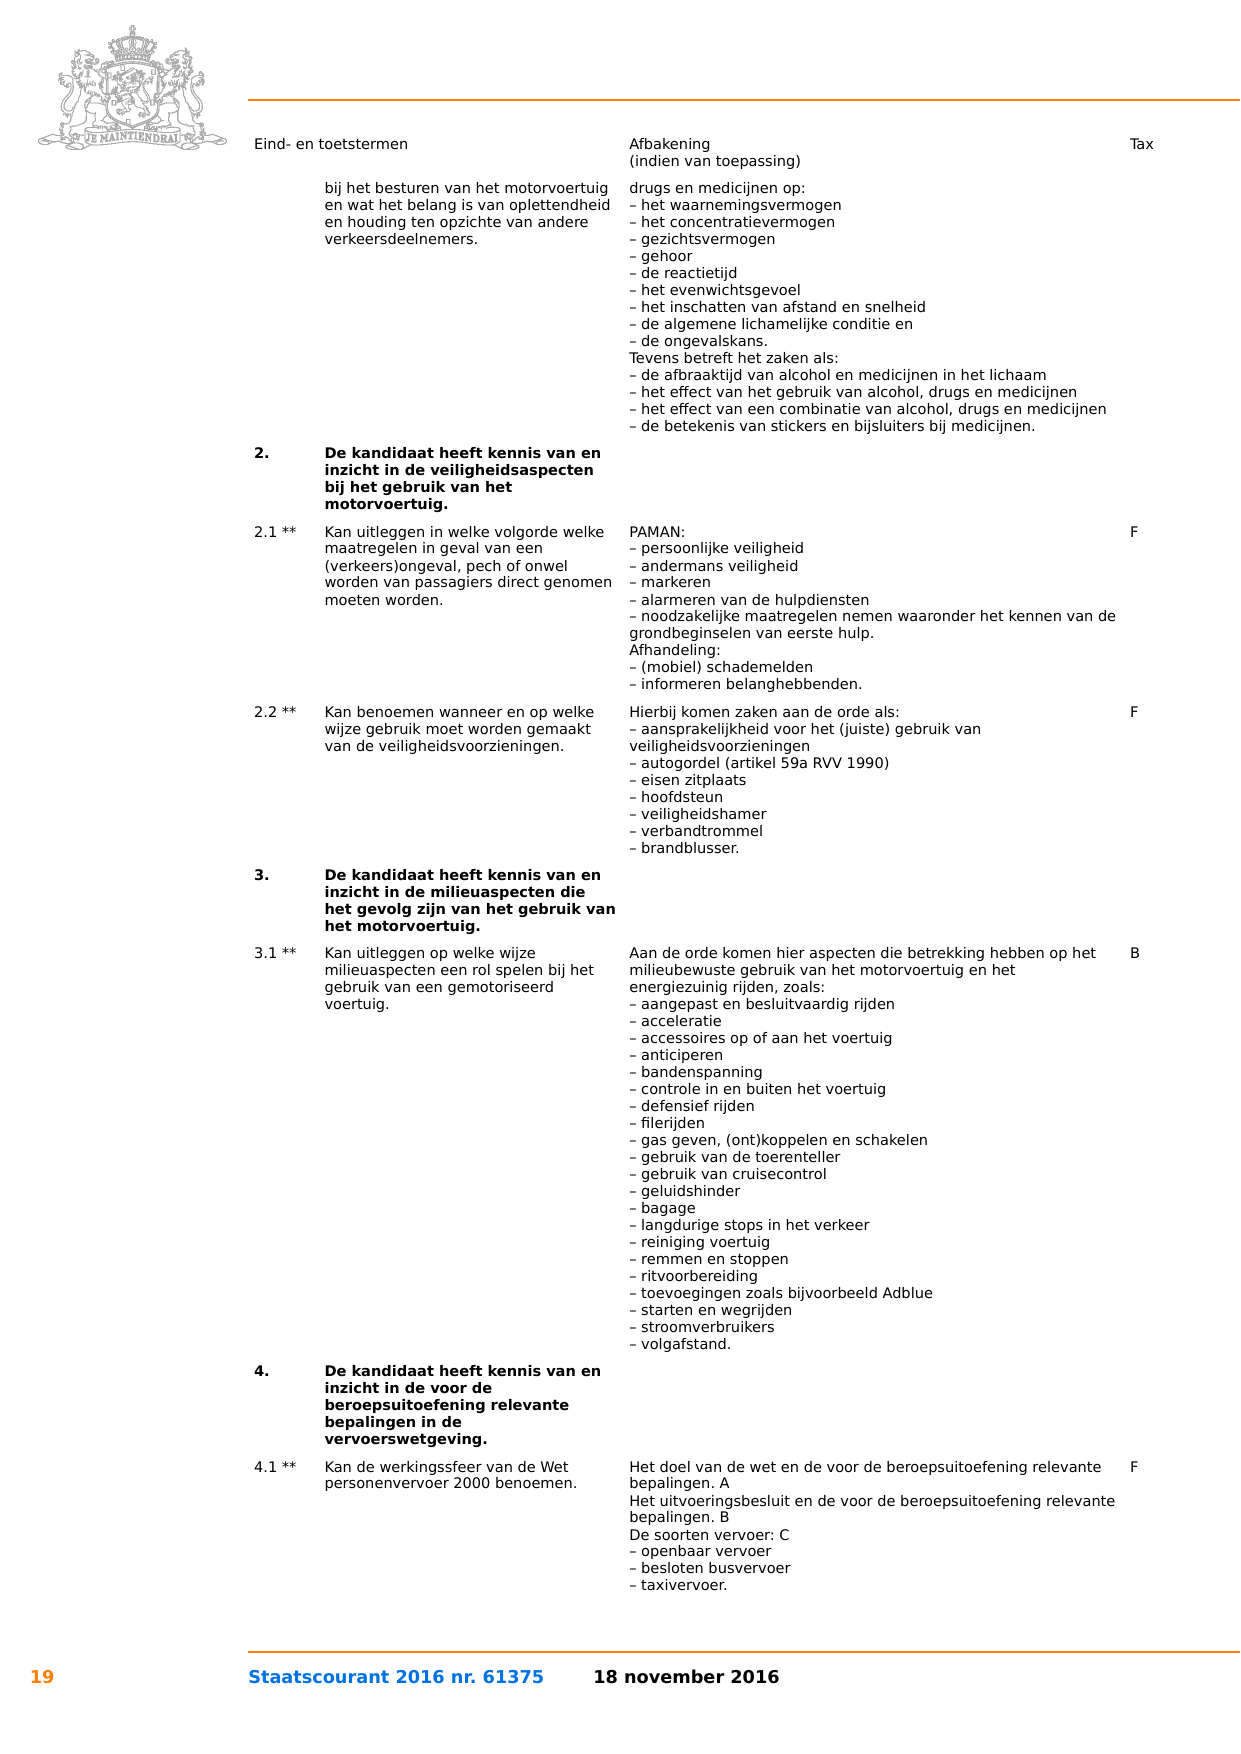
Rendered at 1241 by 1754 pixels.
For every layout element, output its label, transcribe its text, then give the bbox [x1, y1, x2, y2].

table_cell [1124, 862, 1163, 939]
table_cell [624, 440, 1123, 518]
picture [38, 25, 227, 150]
table_cell Kan uitleggen in welke volgorde welke maatregelen in geval van een (verkeers)ongeval, pech of onwel worden van passagiers direct genomen moeten worden. [319, 519, 623, 698]
table_cell De kandidaat heeft kennis van en inzicht in de veiligheidsaspecten bij het gebruik van het motorvoertuig. [319, 440, 623, 518]
table_cell De kandidaat heeft kennis van en inzicht in de voor de beroepsuitoefening relevante bepalingen in de vervoerswetgeving. [319, 1359, 623, 1453]
table_cell [1124, 1359, 1163, 1453]
table_cell 4. [249, 1359, 318, 1453]
table_cell drugs en medicijnen op: – het waarnemingsvermogen – het concentratievermogen – gezichtsvermogen – gehoor – de reactietijd – het evenwichtsgevoel – het inschatten van afstand en snelheid – de algemene lichamelijke conditie en – de ongevalskans. Tevens betreft het zaken als: – de afbraaktijd van alcohol en medicijnen in het lichaam – het effect van het gebruik van alcohol, drugs en medicijnen – het effect van een combinatie van alcohol, drugs en medicijnen – de betekenis van stickers en bijsluiters bij medicijnen. [624, 175, 1123, 439]
table_cell F [1124, 699, 1163, 861]
table_cell bij het besturen van het motorvoertuig en wat het belang is van oplettendheid en houding ten opzichte van andere verkeersdeelnemers. [319, 175, 623, 439]
table_cell PAMAN: – persoonlijke veiligheid – andermans veiligheid – markeren – alarmeren van de hulpdiensten – noodzakelijke maatregelen nemen waaronder het kennen van de grondbeginselen van eerste hulp. Afhandeling: – (mobiel) schademelden – informeren belanghebbenden. [624, 519, 1123, 698]
table_cell [624, 862, 1123, 939]
table_cell Aan de orde komen hier aspecten die betrekking hebben op het milieubewuste gebruik van het motorvoertuig en het energiezuinig rijden, zoals: – aangepast en besluitvaardig rijden – acceleratie – accessoires op of aan het voertuig – anticiperen – bandenspanning – controle in en buiten het voertuig – defensief rijden – filerijden – gas geven, (ont)koppelen en schakelen – gebruik van de toerenteller – gebruik van cruisecontrol – geluidshinder – bagage – langdurige stops in het verkeer – reiniging voertuig – remmen en stoppen – ritvoorbereiding – toevoegingen zoals bijvoorbeeld Adblue – starten en wegrijden – stroomverbruikers – volgafstand. [624, 941, 1123, 1357]
table_cell 2.2 ** [249, 699, 318, 861]
table_cell [249, 175, 318, 439]
table_header Tax [1124, 131, 1163, 174]
table_header Eind- en toetstermen [249, 131, 623, 174]
table_cell 2.1 ** [249, 519, 318, 698]
table_cell De kandidaat heeft kennis van en inzicht in de milieuaspecten die het gevolg zijn van het gebruik van het motorvoertuig. [319, 862, 623, 939]
table_cell 3. [249, 862, 318, 939]
table_cell B [1124, 941, 1163, 1357]
table_header Afbakening (indien van toepassing) [624, 131, 1123, 174]
table_cell 2. [249, 440, 318, 518]
table_cell F [1124, 1454, 1163, 1599]
table_cell F [1124, 519, 1163, 698]
table_cell 3.1 ** [249, 941, 318, 1357]
table_cell [624, 1359, 1123, 1453]
table_cell Hierbij komen zaken aan de orde als: – aansprakelijkheid voor het (juiste) gebruik van veiligheidsvoorzieningen – autogordel (artikel 59a RVV 1990) – eisen zitplaats – hoofdsteun – veiligheidshamer – verbandtrommel – brandblusser. [624, 699, 1123, 861]
table_cell [1124, 175, 1163, 439]
table_cell Kan de werkingssfeer van de Wet personenvervoer 2000 benoemen. [319, 1454, 623, 1599]
table_cell 4.1 ** [249, 1454, 318, 1599]
table_cell Kan benoemen wanneer en op welke wijze gebruik moet worden gemaakt van de veiligheidsvoorzieningen. [319, 699, 623, 861]
table_cell [1124, 440, 1163, 518]
table_cell Het doel van de wet en de voor de beroepsuitoefening relevante bepalingen. A Het uitvoeringsbesluit en de voor de beroepsuitoefening relevante bepalingen. B De soorten vervoer: C – openbaar vervoer – besloten busvervoer – taxivervoer. [624, 1454, 1123, 1599]
table_cell Kan uitleggen op welke wijze milieuaspecten een rol spelen bij het gebruik van een gemotoriseerd voertuig. [319, 941, 623, 1357]
